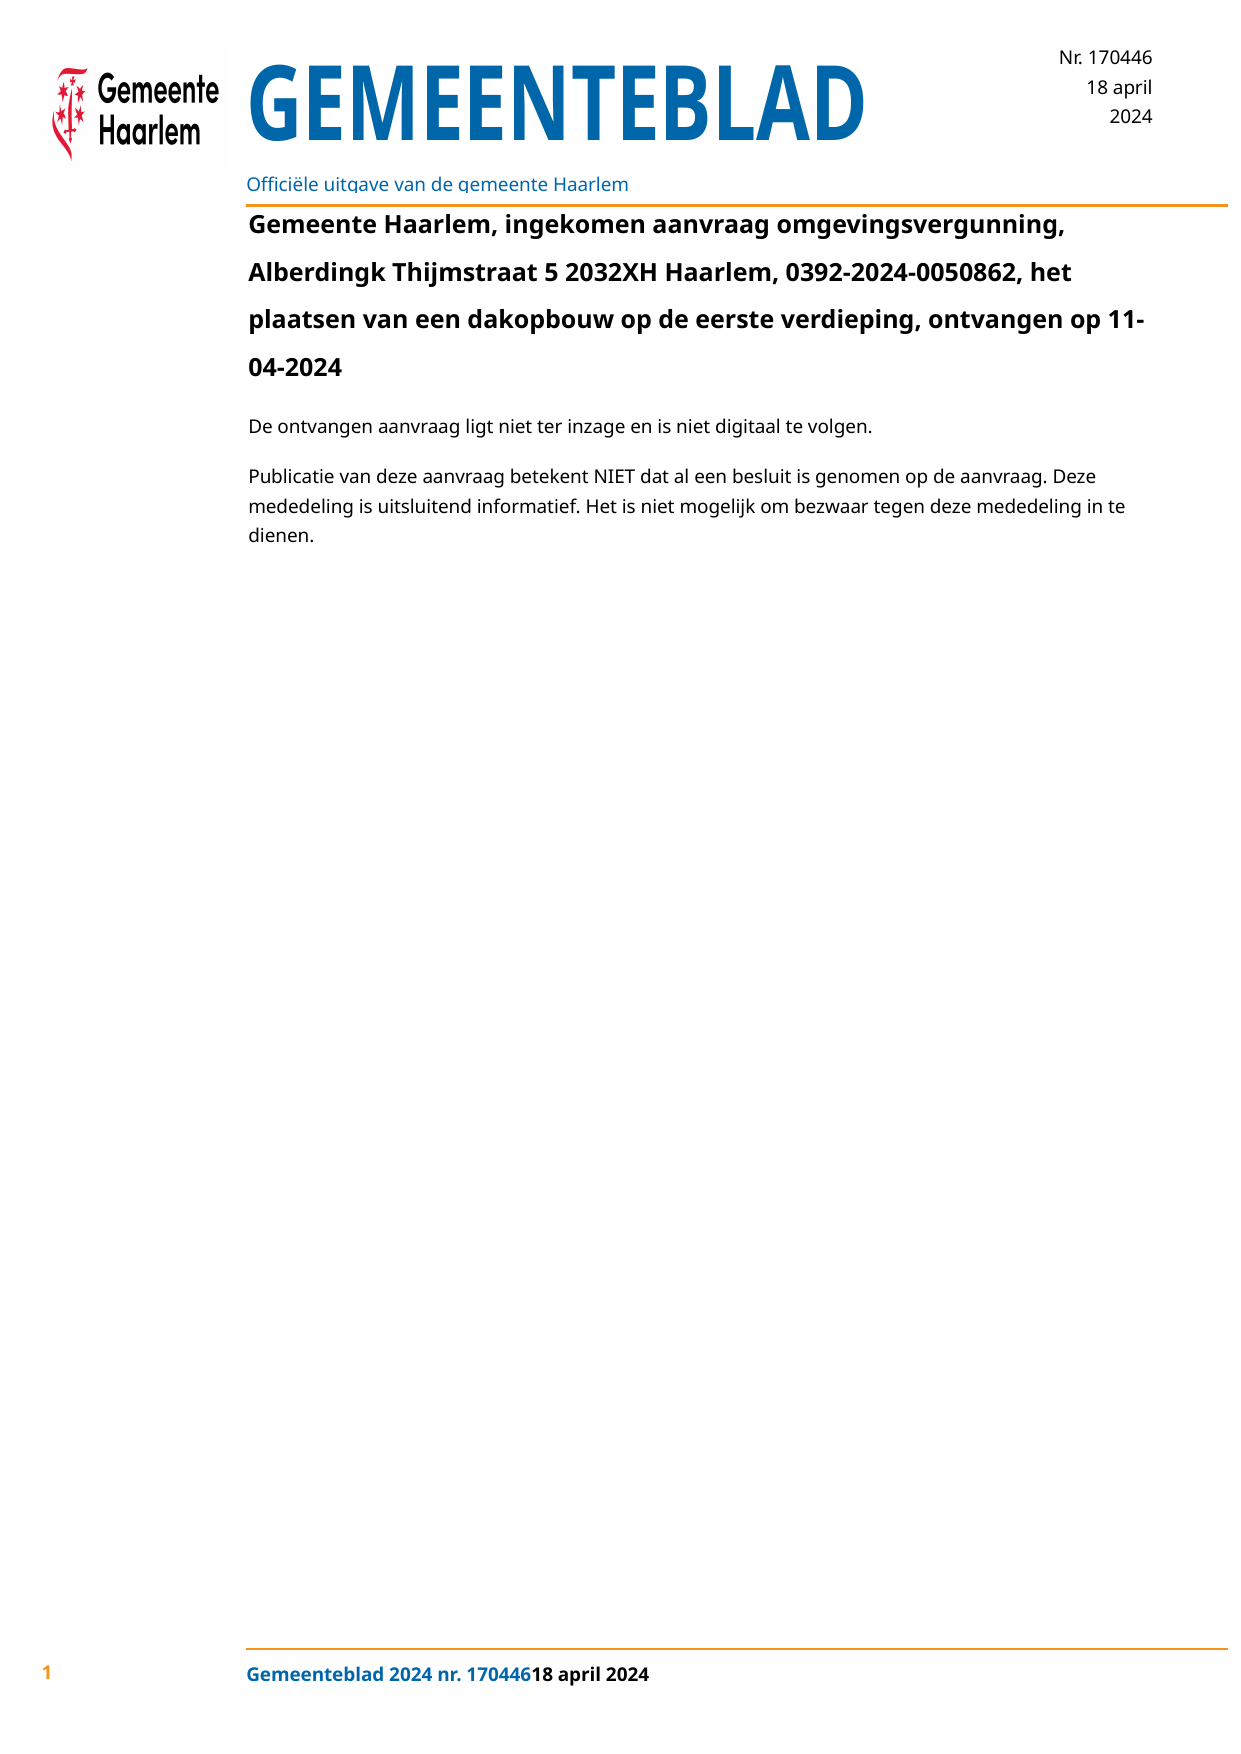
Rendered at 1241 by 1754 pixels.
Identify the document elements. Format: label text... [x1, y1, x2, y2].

picture [41, 47, 231, 172]
text Publicatie van deze aanvraag betekent NIET dat al een besluit is genomen op de aanvraag. Deze mededeling is uitsluitend informatief. Het is niet mogelijk om bezwaar tegen deze mededeling in te dienen. [248, 463, 1152, 548]
text De ontvangen aanvraag ligt niet ter inzage en is niet digitaal te volgen. [248, 413, 1152, 439]
text Gemeente Haarlem, ingekomen aanvraag omgevingsvergunning, Alberdingk Thijmstraat 5 2032XH Haarlem, 0392-2024-0050862, het plaatsen van een dakopbouw op de eerste verdieping, ontvangen op 11-04-2024 [248, 207, 1152, 384]
